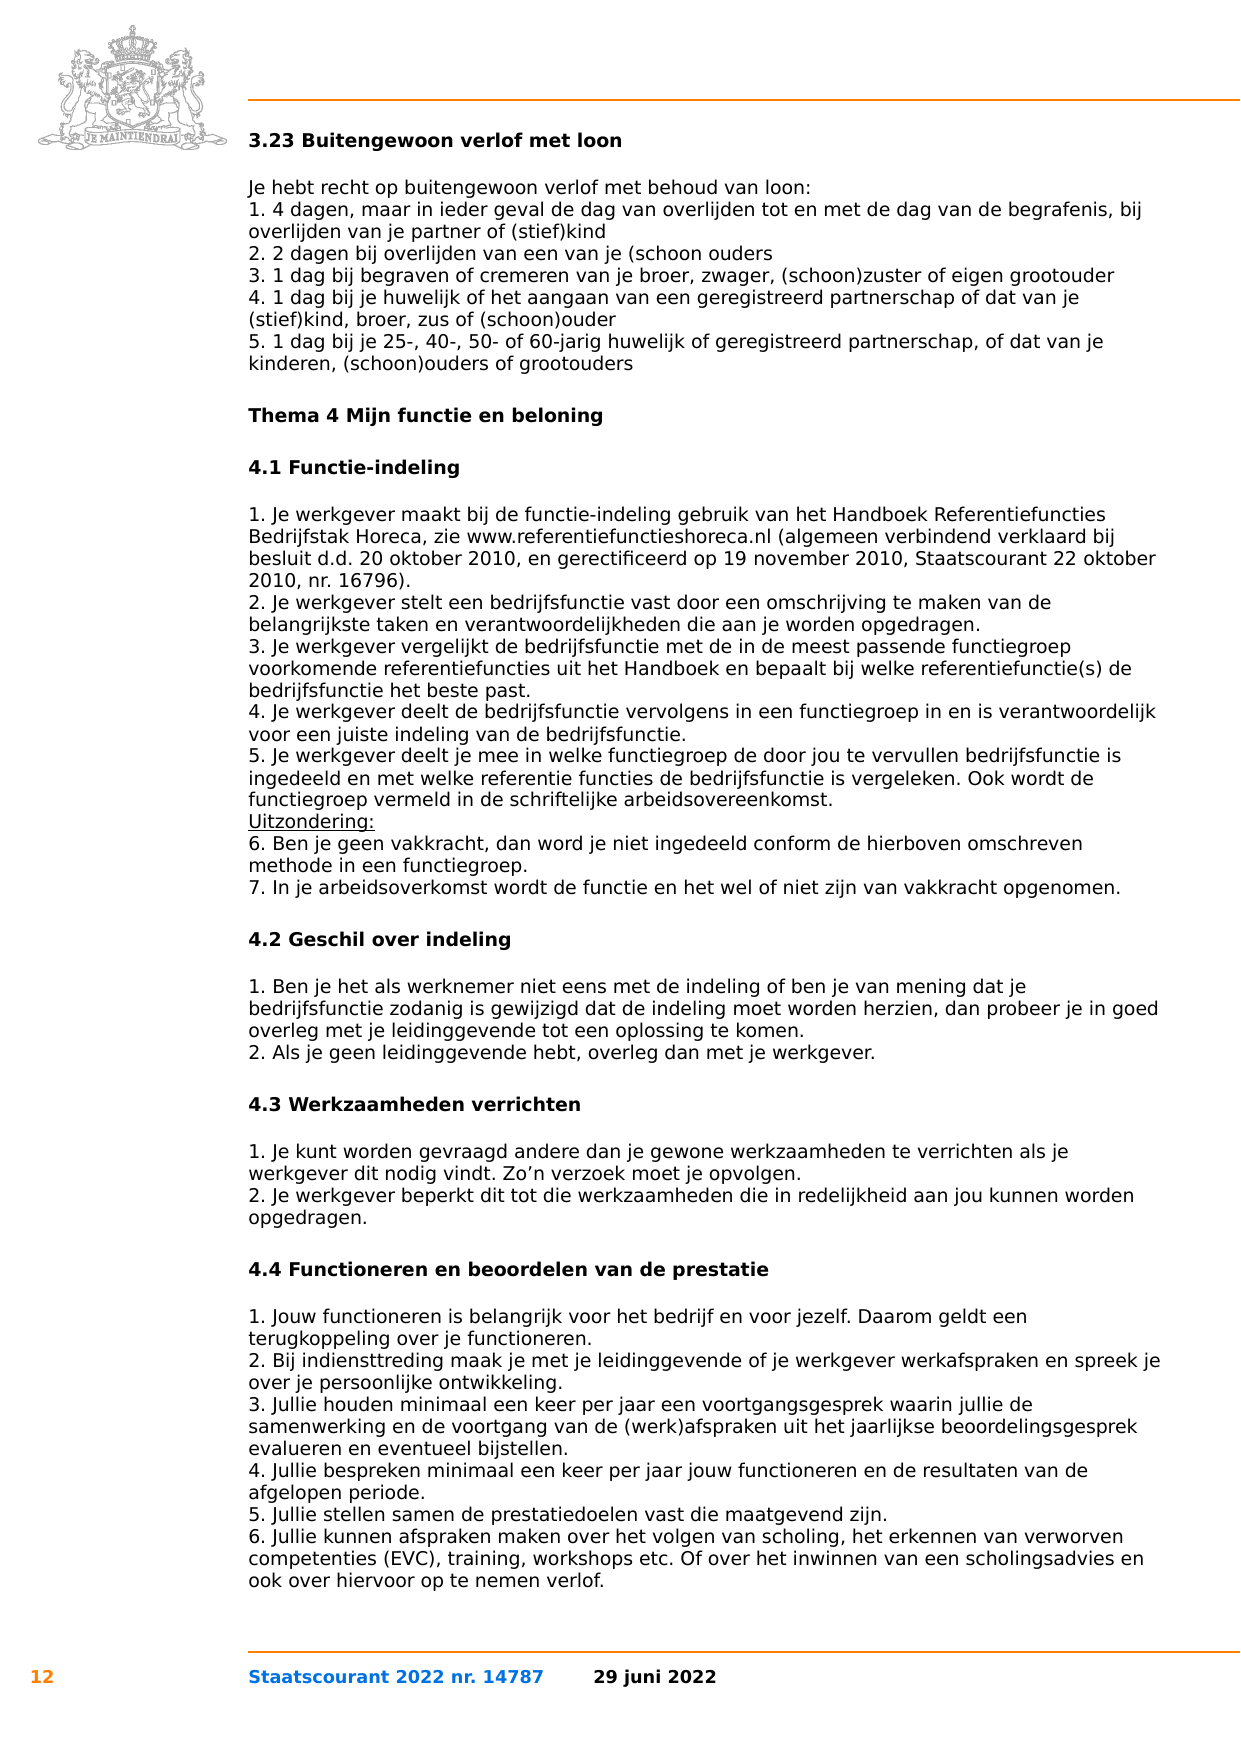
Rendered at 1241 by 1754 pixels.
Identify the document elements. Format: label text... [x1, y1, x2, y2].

text 2. Bij indiensttreding maak je met je leidinggevende of je werkgever werkafspraken en spreek je over je persoonlijke ontwikkeling. [248, 1350, 1163, 1394]
text 2. Je werkgever beperkt dit tot die werkzaamheden die in redelijkheid aan jou kunnen worden opgedragen. [248, 1185, 1163, 1229]
text 3. Jullie houden minimaal een keer per jaar een voortgangsgesprek waarin jullie de samenwerking en de voortgang van de (werk)afspraken uit het jaarlijkse beoordelingsgesprek evalueren en eventueel bijstellen. [248, 1394, 1163, 1460]
text 4. 1 dag bij je huwelijk of het aangaan van een geregistreerd partnerschap of dat van je (stief)kind, broer, zus of (schoon)ouder [248, 287, 1163, 331]
text Uitzondering: [248, 811, 1163, 833]
text 1. Jouw functioneren is belangrijk voor het bedrijf en voor jezelf. Daarom geldt een terugkoppeling over je functioneren. [248, 1306, 1163, 1350]
text 1. Je werkgever maakt bij de functie-indeling gebruik van het Handboek Referentiefuncties Bedrijfstak Horeca, zie www.referentiefunctieshoreca.nl (algemeen verbindend verklaard bij besluit d.d. 20 oktober 2010, en gerectificeerd op 19 november 2010, Staatscourant 22 oktober 2010, nr. 16796). [248, 504, 1163, 592]
text 1. 4 dagen, maar in ieder geval de dag van overlijden tot en met de dag van de begrafenis, bij overlijden van je partner of (stief)kind [248, 199, 1163, 243]
text 3. Je werkgever vergelijkt de bedrijfsfunctie met de in de meest passende functiegroep voorkomende referentiefuncties uit het Handboek en bepaalt bij welke referentiefunctie(s) de bedrijfsfunctie het beste past. [248, 636, 1163, 701]
text 2. 2 dagen bij overlijden van een van je (schoon ouders [248, 243, 1163, 265]
text 3. 1 dag bij begraven of cremeren van je broer, zwager, (schoon)zuster of eigen grootouder [248, 265, 1163, 287]
subtitle 4.4 Functioneren en beoordelen van de prestatie [248, 1259, 1163, 1281]
text Je hebt recht op buitengewoon verlof met behoud van loon: [248, 177, 1163, 199]
text 6. Jullie kunnen afspraken maken over het volgen van scholing, het erkennen van verworven competenties (EVC), training, workshops etc. Of over het inwinnen van een scholingsadvies en ook over hiervoor op te nemen verlof. [248, 1526, 1163, 1592]
subtitle 3.23 Buitengewoon verlof met loon [248, 130, 1163, 152]
text 7. In je arbeidsoverkomst wordt de functie en het wel of niet zijn van vakkracht opgenomen. [248, 877, 1163, 899]
text 2. Als je geen leidinggevende hebt, overleg dan met je werkgever. [248, 1042, 1163, 1064]
text 5. 1 dag bij je 25-, 40-, 50- of 60-jarig huwelijk of geregistreerd partnerschap, of dat van je kinderen, (schoon)ouders of grootouders [248, 331, 1163, 375]
text 4. Jullie bespreken minimaal een keer per jaar jouw functioneren en de resultaten van de afgelopen periode. [248, 1460, 1163, 1504]
subtitle 4.2 Geschil over indeling [248, 929, 1163, 951]
subtitle 4.3 Werkzaamheden verrichten [248, 1094, 1163, 1116]
text 2. Je werkgever stelt een bedrijfsfunctie vast door een omschrijving te maken van de belangrijkste taken en verantwoordelijkheden die aan je worden opgedragen. [248, 592, 1163, 636]
text 1. Ben je het als werknemer niet eens met de indeling of ben je van mening dat je bedrijfsfunctie zodanig is gewijzigd dat de indeling moet worden herzien, dan probeer je in goed overleg met je leidinggevende tot een oplossing te komen. [248, 976, 1163, 1042]
text 5. Je werkgever deelt je mee in welke functiegroep de door jou te vervullen bedrijfsfunctie is ingedeeld en met welke referentie­ functies de bedrijfsfunctie is vergeleken. Ook wordt de functiegroep vermeld in de schriftelijke arbeidsovereenkomst. [248, 745, 1163, 811]
subtitle Thema 4 Mijn functie en beloning [248, 405, 1163, 427]
text 6. Ben je geen vakkracht, dan word je niet ingedeeld conform de hierboven omschreven methode in een functiegroep. [248, 833, 1163, 877]
picture [38, 25, 227, 150]
subtitle 4.1 Functie-indeling [248, 457, 1163, 479]
text 1. Je kunt worden gevraagd andere dan je gewone werkzaamheden te verrichten als je werkgever dit nodig vindt. Zo’n verzoek moet je opvolgen. [248, 1141, 1163, 1185]
text 4. Je werkgever deelt de bedrijfsfunctie vervolgens in een functiegroep in en is verantwoordelijk voor een juiste indeling van de bedrijfsfunctie. [248, 701, 1163, 745]
text 5. Jullie stellen samen de prestatiedoelen vast die maatgevend zijn. [248, 1504, 1163, 1526]
